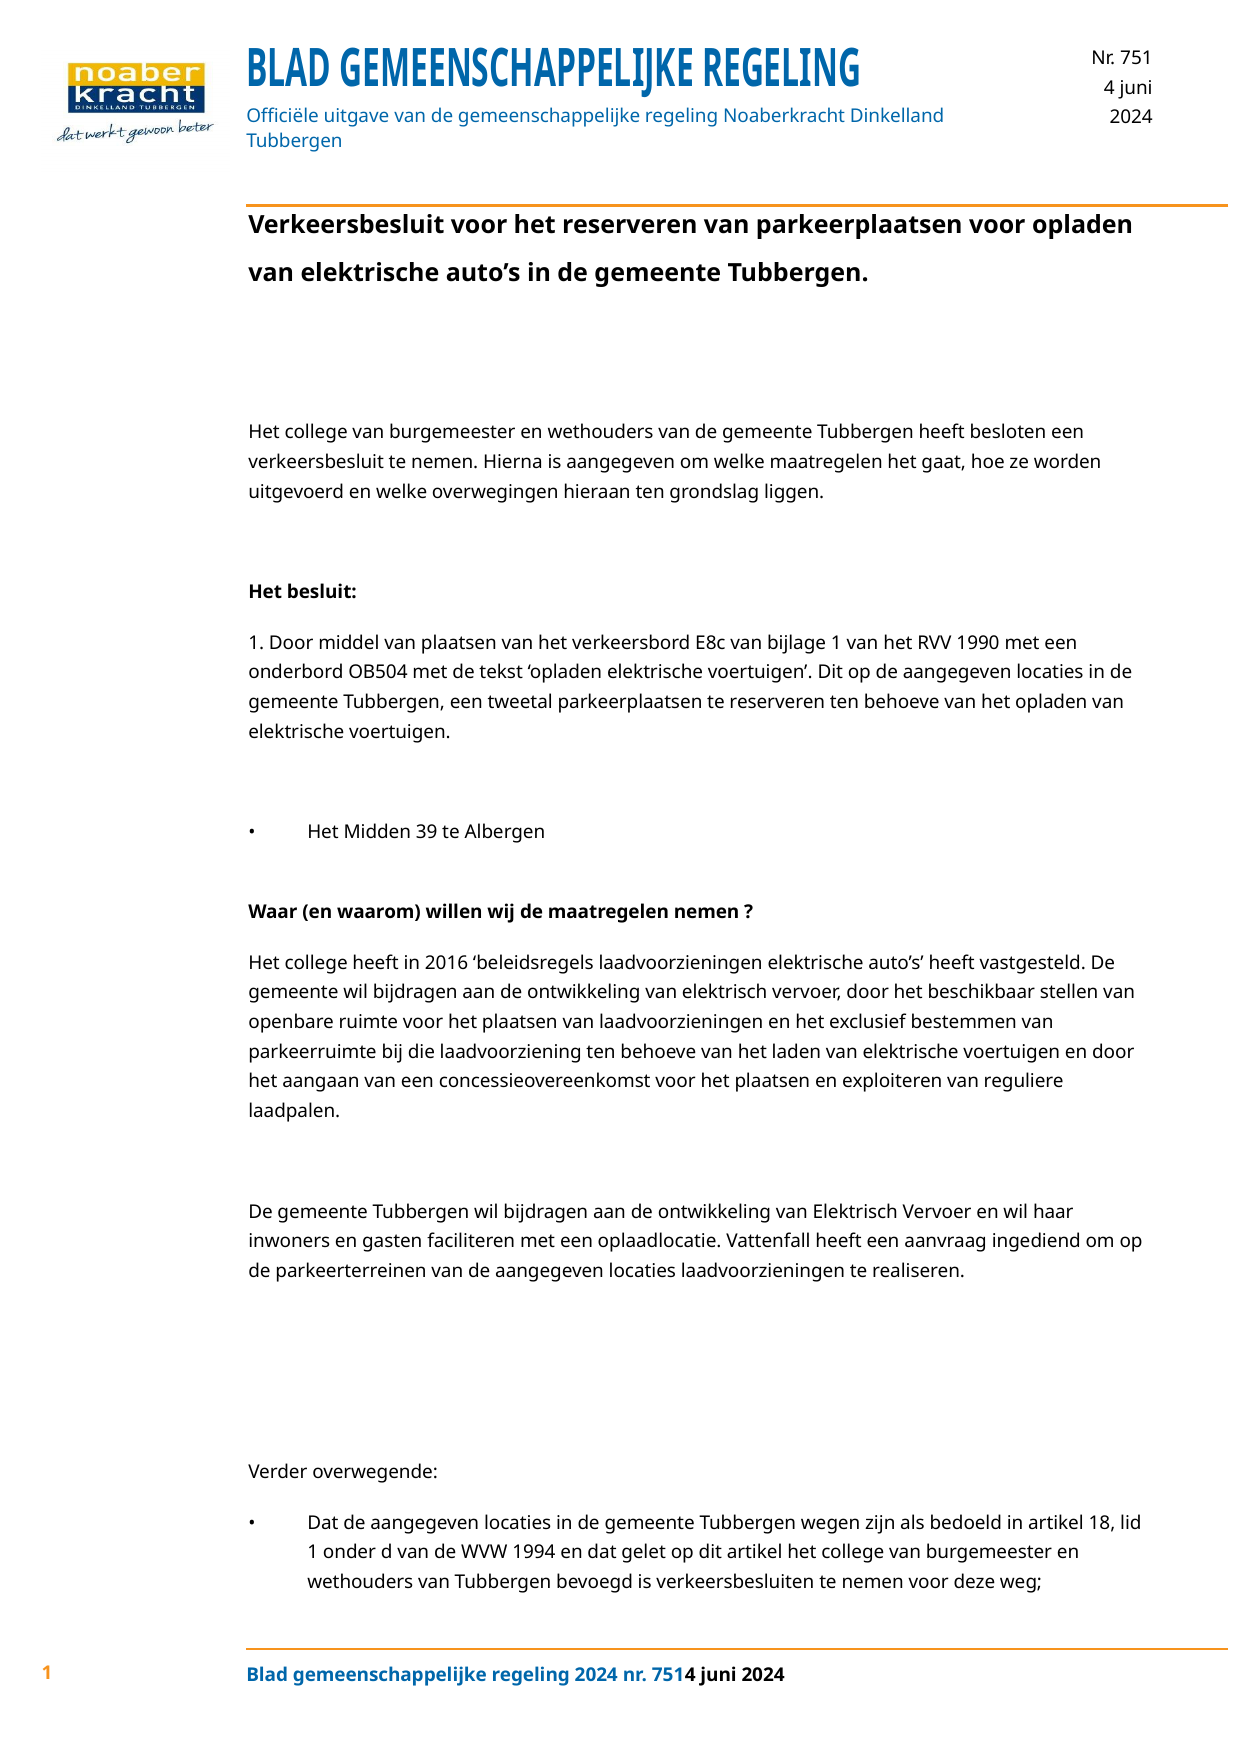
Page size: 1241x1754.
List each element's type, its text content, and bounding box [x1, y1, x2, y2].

text Waar (en waarom) willen wij de maatregelen nemen ? [248, 899, 1152, 924]
text De gemeente Tubbergen wil bijdragen aan de ontwikkeling van Elektrisch Vervoer en wil haar inwoners en gasten faciliteren met een oplaadlocatie. Vattenfall heeft een aanvraag ingediend om op de parkeerterreinen van de aangegeven locaties laadvoorzieningen te realiseren. [248, 1198, 1152, 1283]
text Verder overwegende: [248, 1459, 1152, 1484]
text 1. Door middel van plaatsen van het verkeersbord E8c van bijlage 1 van het RVV 1990 met een onderbord OB504 met de tekst ‘opladen elektrische voertuigen’. Dit op de aangegeven locaties in de gemeente Tubbergen, een tweetal parkeerplaatsen te reserveren ten behoeve van het opladen van elektrische voertuigen. [248, 629, 1152, 744]
list Het Midden 39 te Albergen [248, 819, 1152, 844]
text Verkeersbesluit voor het reserveren van parkeerplaatsen voor opladen van elektrische auto’s in de gemeente Tubbergen. [248, 207, 1152, 288]
text Het college heeft in 2016 ‘beleidsregels laadvoorzieningen elektrische auto’s’ heeft vastgesteld. De gemeente wil bijdragen aan de ontwikkeling van elektrisch vervoer, door het beschikbaar stellen van openbare ruimte voor het plaatsen van laadvoorzieningen en het exclusief bestemmen van parkeerruimte bij die laadvoorziening ten behoeve van het laden van elektrische voertuigen en door het aangaan van een concessieovereenkomst voor het plaatsen en exploiteren van reguliere laadpalen. [248, 949, 1152, 1123]
text Het besluit: [248, 579, 1152, 604]
picture [41, 47, 231, 172]
text Het college van burgemeester en wethouders van de gemeente Tubbergen heeft besloten een verkeersbesluit te nemen. Hierna is aangegeven om welke maatregelen het gaat, hoe ze worden uitgevoerd en welke overwegingen hieraan ten grondslag liggen. [248, 419, 1152, 504]
list Dat de aangegeven locaties in de gemeente Tubbergen wegen zijn als bedoeld in artikel 18, lid 1 onder d van de WVW 1994 en dat gelet op dit artikel het college van burgemeester en wethouders van Tubbergen bevoegd is verkeersbesluiten te nemen voor deze weg; [248, 1509, 1152, 1594]
